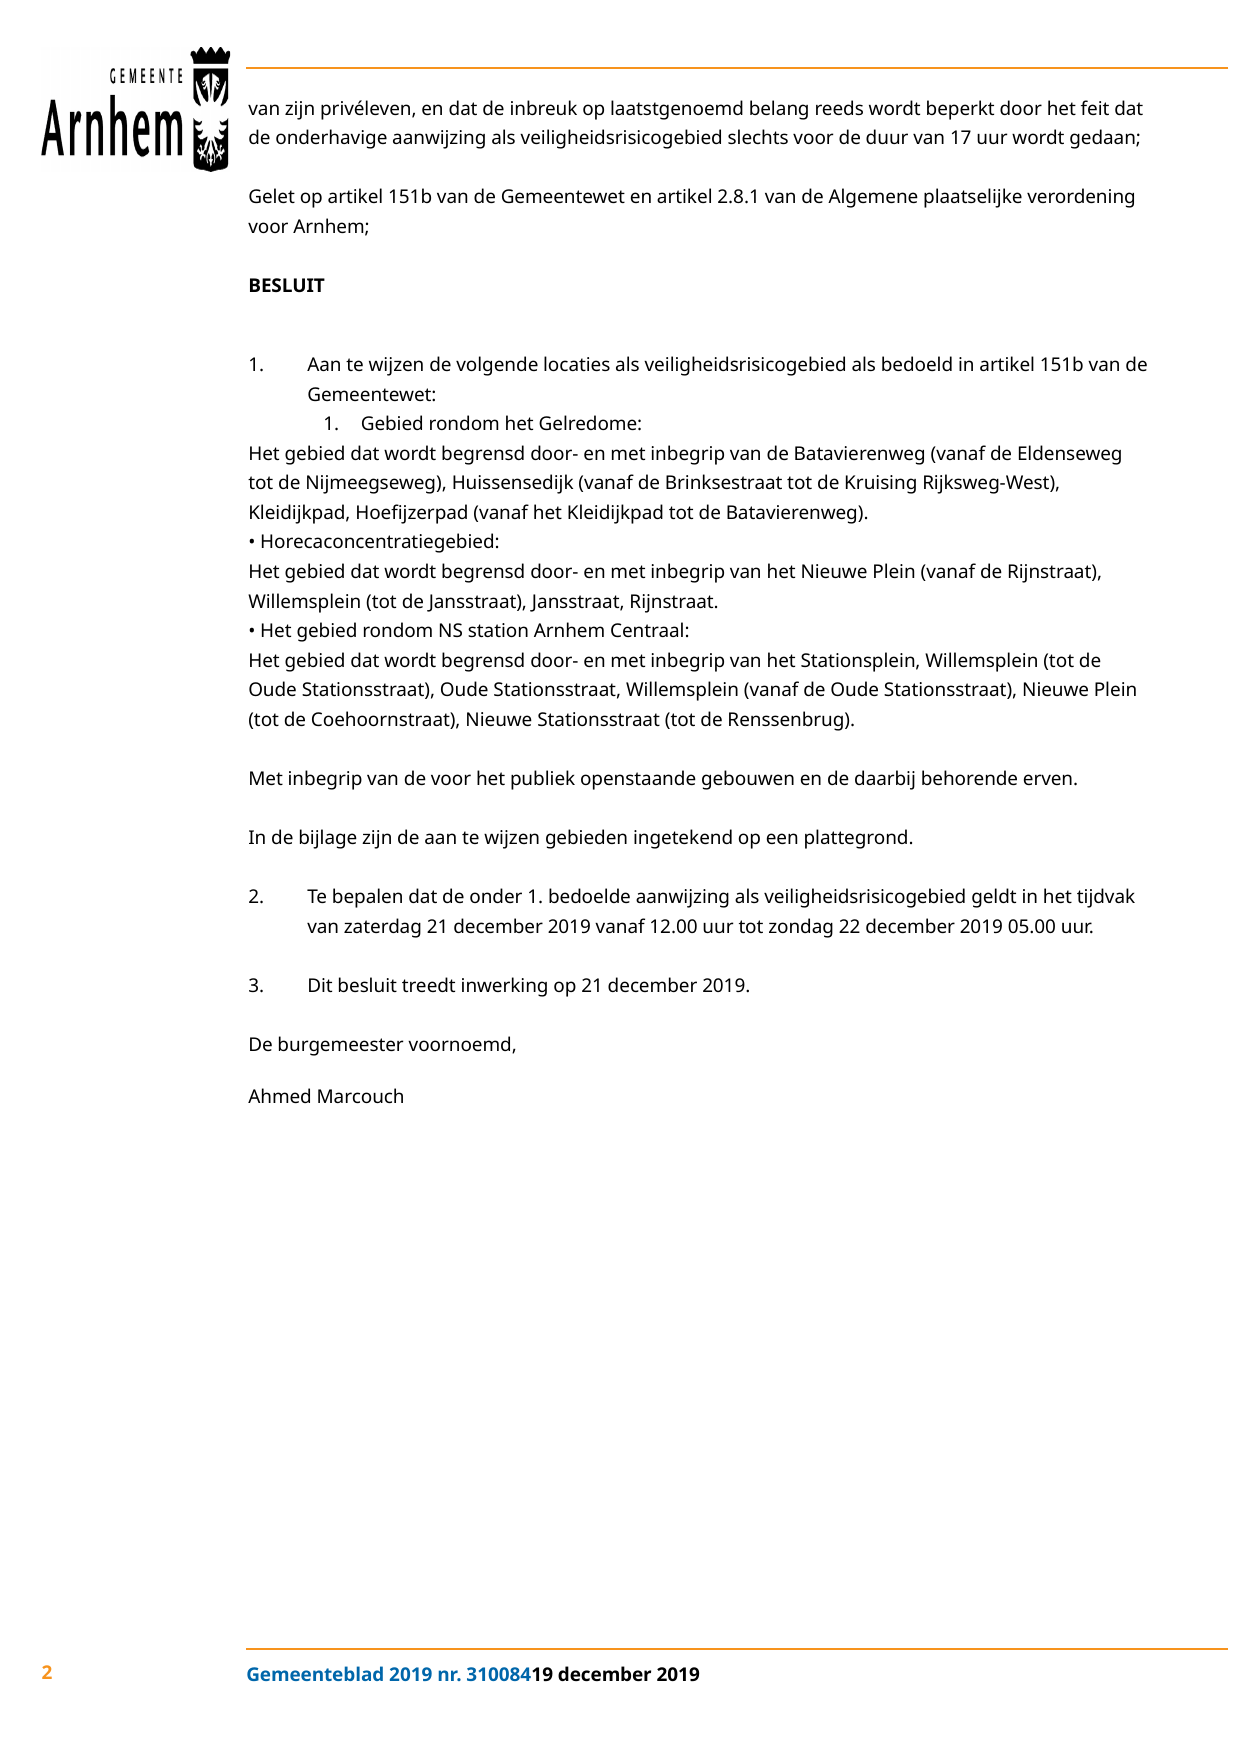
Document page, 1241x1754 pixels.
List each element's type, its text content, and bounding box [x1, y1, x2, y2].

text Het gebied dat wordt begrensd door- en met inbegrip van het Stationsplein, Willemsplein (tot de Oude Stationsstraat), Oude Stationsstraat, Willemsplein (vanaf de Oude Stationsstraat), Nieuwe Plein (tot de Coehoornstraat), Nieuwe Stationsstraat (tot de Renssenbrug). [248, 647, 1152, 732]
text BESLUIT [248, 272, 1152, 298]
list Gebied rondom het Gelredome: [323, 410, 1152, 436]
list Dit besluit treedt inwerking op 21 december 2019. [248, 972, 1152, 998]
text • Het gebied rondom NS station Arnhem Centraal: [248, 617, 1152, 643]
text In de bijlage zijn de aan te wijzen gebieden ingetekend op een plattegrond. [248, 824, 1152, 850]
text De burgemeester voornoemd, [248, 1032, 1152, 1057]
text Het gebied dat wordt begrensd door- en met inbegrip van het Nieuwe Plein (vanaf de Rijnstraat), Willemsplein (tot de Jansstraat), Jansstraat, Rijnstraat. [248, 558, 1152, 613]
list Aan te wijzen de volgende locaties als veiligheidsrisicogebied als bedoeld in artikel 151b van de Gemeentewet: [248, 351, 1152, 406]
text Het gebied dat wordt begrensd door- en met inbegrip van de Batavierenweg (vanaf de Eldenseweg tot de Nijmeegseweg), Huissensedijk (vanaf de Brinksestraat tot de Kruising Rijksweg-West), Kleidijkpad, Hoefijzerpad (vanaf het Kleidijkpad tot de Batavierenweg). [248, 440, 1152, 525]
text Gelet op artikel 151b van de Gemeentewet en artikel 2.8.1 van de Algemene plaatselijke verordening voor Arnhem; [248, 183, 1152, 239]
text Met inbegrip van de voor het publiek openstaande gebouwen en de daarbij behorende erven. [248, 765, 1152, 791]
text • Horecaconcentratiegebied: [248, 529, 1152, 554]
text van zijn privéleven, en dat de inbreuk op laatstgenoemd belang reeds wordt beperkt door het feit dat de onderhavige aanwijzing als veiligheidsrisicogebied slechts voor de duur van 17 uur wordt gedaan; [248, 95, 1152, 150]
text Ahmed Marcouch [248, 1083, 1152, 1109]
picture [41, 47, 231, 172]
list Te bepalen dat de onder 1. bedoelde aanwijzing als veiligheidsrisicogebied geldt in het tijdvak van zaterdag 21 december 2019 vanaf 12.00 uur tot zondag 22 december 2019 05.00 uur. [248, 884, 1152, 939]
